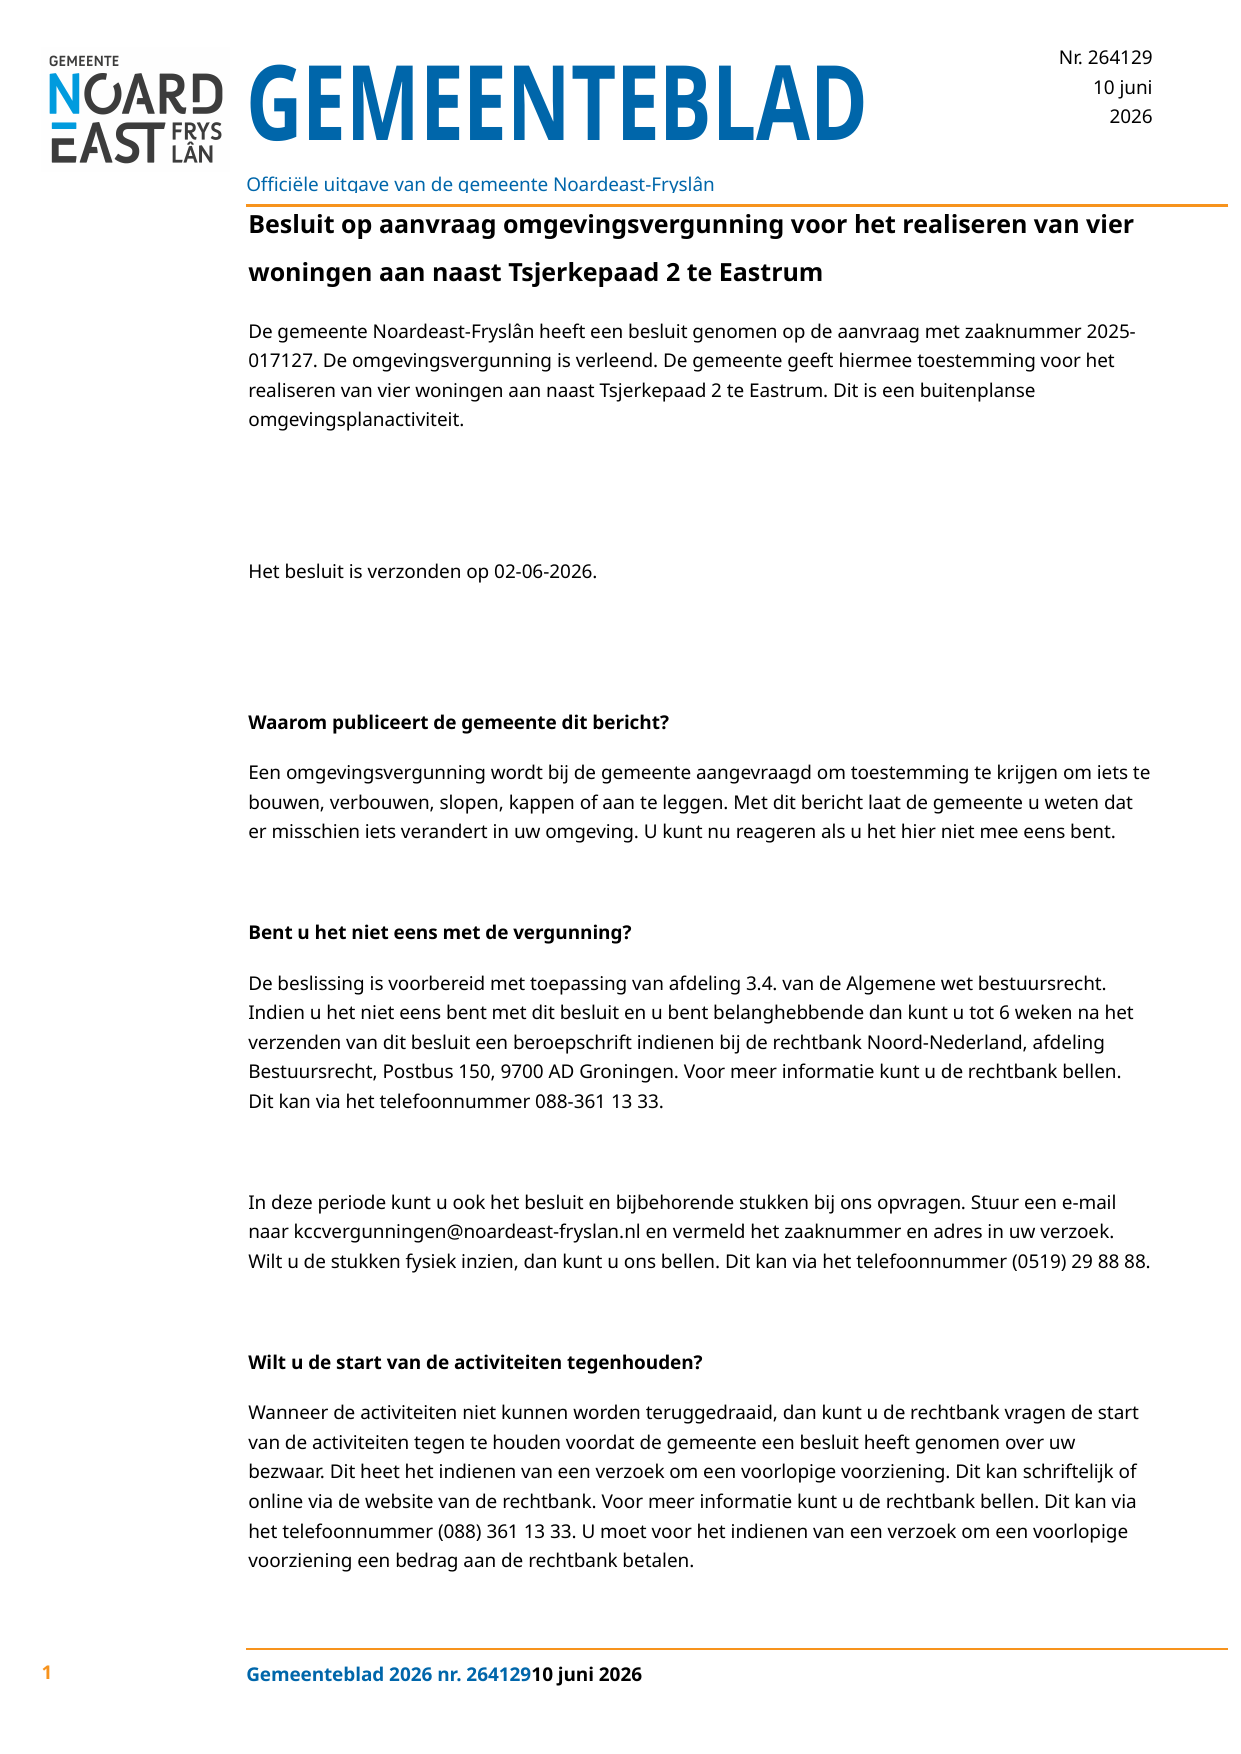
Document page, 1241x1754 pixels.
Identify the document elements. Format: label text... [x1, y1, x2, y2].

text De gemeente Noardeast-Fryslân heeft een besluit genomen op de aanvraag met zaaknummer 2025-017127. De omgevingsvergunning is verleend. De gemeente geeft hiermee toestemming voor het realiseren van vier woningen aan naast Tsjerkepaad 2 te Eastrum. Dit is een buitenplanse omgevingsplanactiviteit. [248, 318, 1152, 432]
text Wilt u de start van de activiteiten tegenhouden? [248, 1349, 1152, 1375]
text Een omgevingsvergunning wordt bij de gemeente aangevraagd om toestemming te krijgen om iets te bouwen, verbouwen, slopen, kappen of aan te leggen. Met dit bericht laat de gemeente u weten dat er misschien iets verandert in uw omgeving. U kunt nu reageren als u het hier niet mee eens bent. [248, 759, 1152, 844]
text Bent u het niet eens met de vergunning? [248, 919, 1152, 945]
text In deze periode kunt u ook het besluit en bijbehorende stukken bij ons opvragen. Stuur een e-mail naar kccvergunningen@noardeast-fryslan.nl en vermeld het zaaknummer en adres in uw verzoek. Wilt u de stukken fysiek inzien, dan kunt u ons bellen. Dit kan via het telefoonnummer (0519) 29 88 88. [248, 1189, 1152, 1274]
picture [41, 47, 231, 172]
text Besluit op aanvraag omgevingsvergunning voor het realiseren van vier woningen aan naast Tsjerkepaad 2 te Eastrum [248, 207, 1152, 288]
text De beslissing is voorbereid met toepassing van afdeling 3.4. van de Algemene wet bestuursrecht. Indien u het niet eens bent met dit besluit en u bent belanghebbende dan kunt u tot 6 weken na het verzenden van dit besluit een beroepschrift indienen bij de rechtbank Noord-Nederland, afdeling Bestuursrecht, Postbus 150, 9700 AD Groningen. Voor meer informatie kunt u de rechtbank bellen. Dit kan via het telefoonnummer 088-361 13 33. [248, 970, 1152, 1114]
text Het besluit is verzonden op 02-06-2026. [248, 558, 1152, 584]
text Waarom publiceert de gemeente dit bericht? [248, 709, 1152, 735]
text Wanneer de activiteiten niet kunnen worden teruggedraaid, dan kunt u de rechtbank vragen de start van de activiteiten tegen te houden voordat de gemeente een besluit heeft genomen over uw bezwaar. Dit heet het indienen van een verzoek om een voorlopige voorziening. Dit kan schriftelijk of online via de website van de rechtbank. Voor meer informatie kunt u de rechtbank bellen. Dit kan via het telefoonnummer (088) 361 13 33. U moet voor het indienen van een verzoek om een voorlopige voorziening een bedrag aan de rechtbank betalen. [248, 1399, 1152, 1573]
